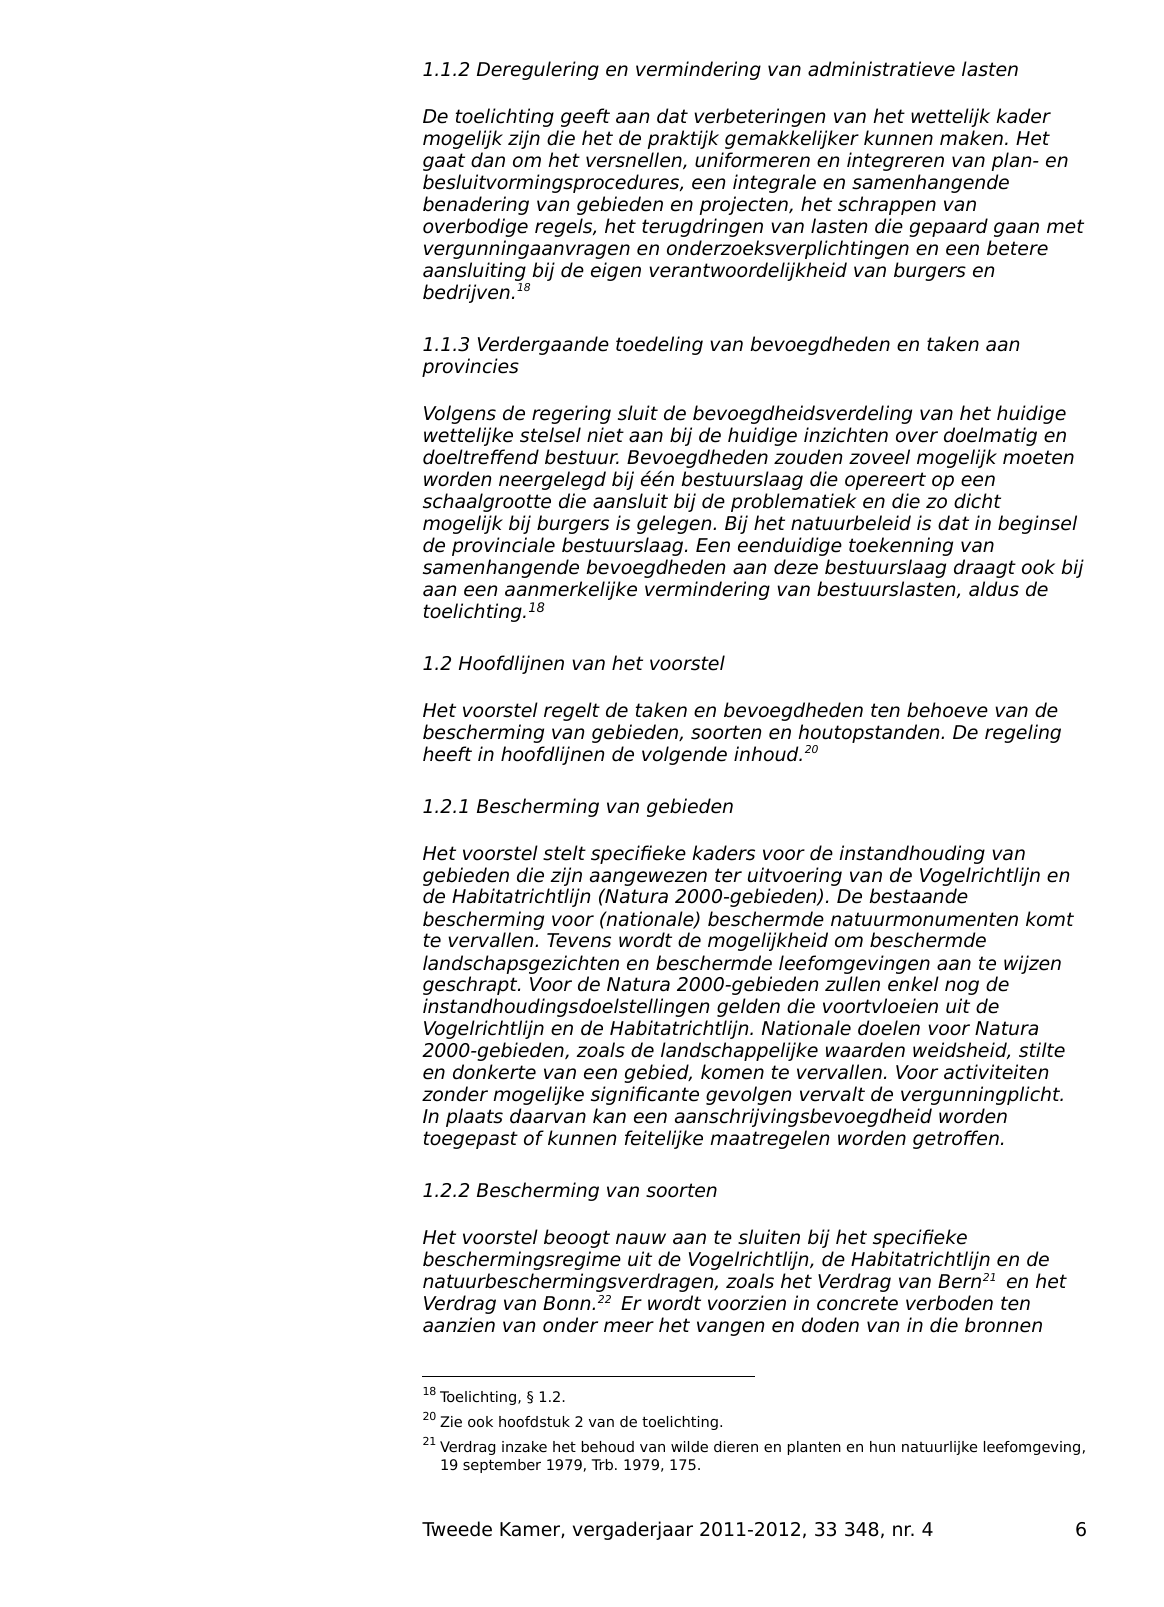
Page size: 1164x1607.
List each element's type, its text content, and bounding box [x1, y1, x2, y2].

text Volgens de regering sluit de bevoegdheidsverdeling van het huidige wettelijke stelsel niet aan bij de huidige inzichten over doelmatig en doeltreffend bestuur. Bevoegdheden zouden zoveel mogelijk moeten worden neergelegd bij één bestuurslaag die opereert op een schaalgrootte die aansluit bij de problematiek en die zo dicht mogelijk bij burgers is gelegen. Bij het natuurbeleid is dat in beginsel de provinciale bestuurslaag. Een eenduidige toekenning van samenhangende bevoegdheden aan deze bestuurslaag draagt ook bij aan een aanmerkelijke vermindering van bestuurslasten, aldus de toelichting.18 [422, 403, 1087, 623]
subtitle 1.2 Hoofdlijnen van het voorstel [422, 653, 1087, 674]
text De toelichting geeft aan dat verbeteringen van het wettelijk kader mogelijk zijn die het de praktijk gemakkelijker kunnen maken. Het gaat dan om het versnellen, uniformeren en integreren van plan- en besluitvormingsprocedures, een integrale en samenhangende benadering van gebieden en projecten, het schrappen van overbodige regels, het terugdringen van lasten die gepaard gaan met vergunningaanvragen en onderzoeksverplichtingen en een betere aansluiting bij de eigen verantwoordelijkheid van burgers en bedrijven. [422, 106, 1087, 304]
text Het voorstel beoogt nauw aan te sluiten bij het specifieke beschermingsregime uit de Vogelrichtlijn, de Habitatrichtlijn en de natuurbeschermingsverdragen, zoals het Verdrag van Bern en het Verdrag van Bonn. Er wordt voorzien in concrete verboden ten aanzien van onder meer het vangen en doden van in die bronnen [422, 1227, 1087, 1337]
subtitle 1.2.1 Bescherming van gebieden [422, 796, 1087, 817]
text Zie ook hoofdstuk 2 van de toelichting. [422, 1410, 1087, 1432]
subtitle 1.2.2 Bescherming van soorten [422, 1180, 1087, 1202]
subtitle 1.1.3 Verdergaande toedeling van bevoegdheden en taken aan provincies [422, 334, 1087, 378]
text Toelichting, § 1.2. [422, 1385, 1087, 1407]
text Het voorstel regelt de taken en bevoegdheden ten behoeve van de bescherming van gebieden, soorten en houtopstanden. De regeling heeft in hoofdlijnen de volgende inhoud. [422, 699, 1087, 766]
subtitle 1.1.2 Deregulering en vermindering van administratieve lasten [422, 59, 1087, 81]
text Verdrag inzake het behoud van wilde dieren en planten en hun natuurlijke leefomgeving, 19 september 1979, Trb. 1979, 175. [422, 1435, 1087, 1474]
text Het voorstel stelt specifieke kaders voor de instandhouding van gebieden die zijn aangewezen ter uitvoering van de Vogelrichtlijn en de Habitatrichtlijn (Natura 2000-gebieden). De bestaande bescherming voor (nationale) beschermde natuurmonumenten komt te vervallen. Tevens wordt de mogelijkheid om beschermde landschapsgezichten en beschermde leefomgevingen aan te wijzen geschrapt. Voor de Natura 2000-gebieden zullen enkel nog de instandhoudingsdoelstellingen gelden die voortvloeien uit de Vogelrichtlijn en de Habitatrichtlijn. Nationale doelen voor Natura 2000-gebieden, zoals de landschappelijke waarden weidsheid, stilte en donkerte van een gebied, komen te vervallen. Voor activiteiten zonder mogelijke significante gevolgen vervalt de vergunningplicht. In plaats daarvan kan een aanschrijvingsbevoegdheid worden toegepast of kunnen feitelijke maatregelen worden getroffen. [422, 842, 1087, 1150]
